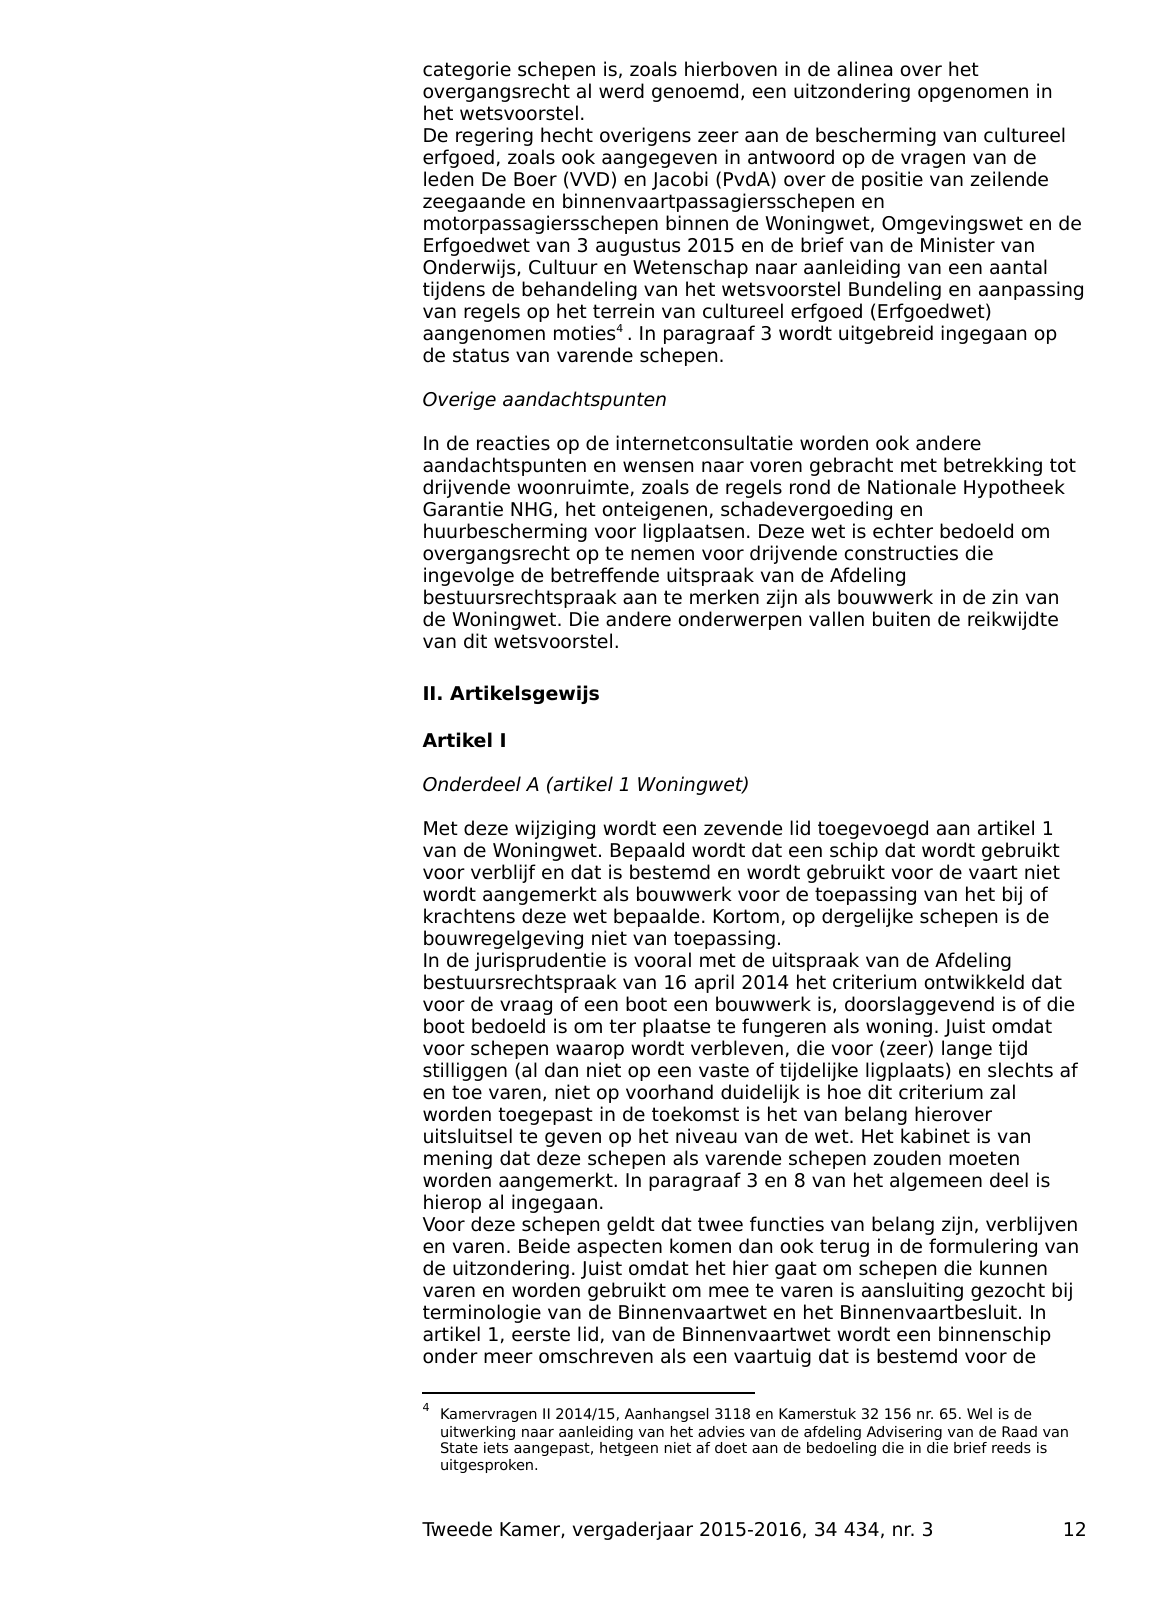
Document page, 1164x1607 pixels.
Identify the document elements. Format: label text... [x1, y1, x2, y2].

text Met deze wijziging wordt een zevende lid toegevoegd aan artikel 1 van de Woningwet. Bepaald wordt dat een schip dat wordt gebruikt voor verblijf en dat is bestemd en wordt gebruikt voor de vaart niet wordt aangemerkt als bouwwerk voor de toepassing van het bij of krachtens deze wet bepaalde. Kortom, op dergelijke schepen is de bouwregelgeving niet van toepassing. [422, 818, 1087, 950]
text In de jurisprudentie is vooral met de uitspraak van de Afdeling bestuursrechtspraak van 16 april 2014 het criterium ontwikkeld dat voor de vraag of een boot een bouwwerk is, doorslaggevend is of die boot bedoeld is om ter plaatse te fungeren als woning. Juist omdat voor schepen waarop wordt verbleven, die voor (zeer) lange tijd stilliggen (al dan niet op een vaste of tijdelijke ligplaats) en slechts af en toe varen, niet op voorhand duidelijk is hoe dit criterium zal worden toegepast in de toekomst is het van belang hierover uitsluitsel te geven op het niveau van de wet. Het kabinet is van mening dat deze schepen als varende schepen zouden moeten worden aangemerkt. In paragraaf 3 en 8 van het algemeen deel is hierop al ingegaan. [422, 950, 1087, 1214]
text categorie schepen is, zoals hierboven in de alinea over het overgangsrecht al werd genoemd, een uitzondering opgenomen in het wetsvoorstel. [422, 59, 1087, 125]
subtitle Overige aandachtspunten [422, 389, 1087, 411]
text De regering hecht overigens zeer aan de bescherming van cultureel erfgoed, zoals ook aangegeven in antwoord op de vragen van de leden De Boer (VVD) en Jacobi (PvdA) over de positie van zeilende zeegaande en binnenvaartpassagiersschepen en motorpassagiersschepen binnen de Woningwet, Omgevingswet en de Erfgoedwet van 3 augustus 2015 en de brief van de Minister van Onderwijs, Cultuur en Wetenschap naar aanleiding van een aantal tijdens de behandeling van het wetsvoorstel Bundeling en aanpassing van regels op het terrein van cultureel erfgoed (Erfgoedwet) aangenomen moties. In paragraaf 3 wordt uitgebreid ingegaan op de status van varende schepen. [422, 125, 1087, 367]
text Kamervragen II 2014/15, Aanhangsel 3118 en Kamerstuk 32 156 nr. 65. Wel is de uitwerking naar aanleiding van het advies van de afdeling Advisering van de Raad van State iets aangepast, hetgeen niet af doet aan de bedoeling die in die brief reeds is uitgesproken. [422, 1402, 1087, 1474]
subtitle Artikel I [422, 730, 1087, 752]
text In de reacties op de internetconsultatie worden ook andere aandachtspunten en wensen naar voren gebracht met betrekking tot drijvende woonruimte, zoals de regels rond de Nationale Hypotheek Garantie NHG, het onteigenen, schadevergoeding en huurbescherming voor ligplaatsen. Deze wet is echter bedoeld om overgangsrecht op te nemen voor drijvende constructies die ingevolge de betreffende uitspraak van de Afdeling bestuursrechtspraak aan te merken zijn als bouwwerk in de zin van de Woningwet. Die andere onderwerpen vallen buiten de reikwijdte van dit wetsvoorstel. [422, 433, 1087, 653]
text Voor deze schepen geldt dat twee functies van belang zijn, verblijven en varen. Beide aspecten komen dan ook terug in de formulering van de uitzondering. Juist omdat het hier gaat om schepen die kunnen varen en worden gebruikt om mee te varen is aansluiting gezocht bij terminologie van de Binnenvaartwet en het Binnenvaartbesluit. In artikel 1, eerste lid, van de Binnenvaartwet wordt een binnenschip onder meer omschreven als een vaartuig dat is bestemd voor de [422, 1214, 1087, 1368]
subtitle II. Artikelsgewijs [422, 683, 1087, 705]
subtitle Onderdeel A (artikel 1 Woningwet) [422, 774, 1087, 796]
